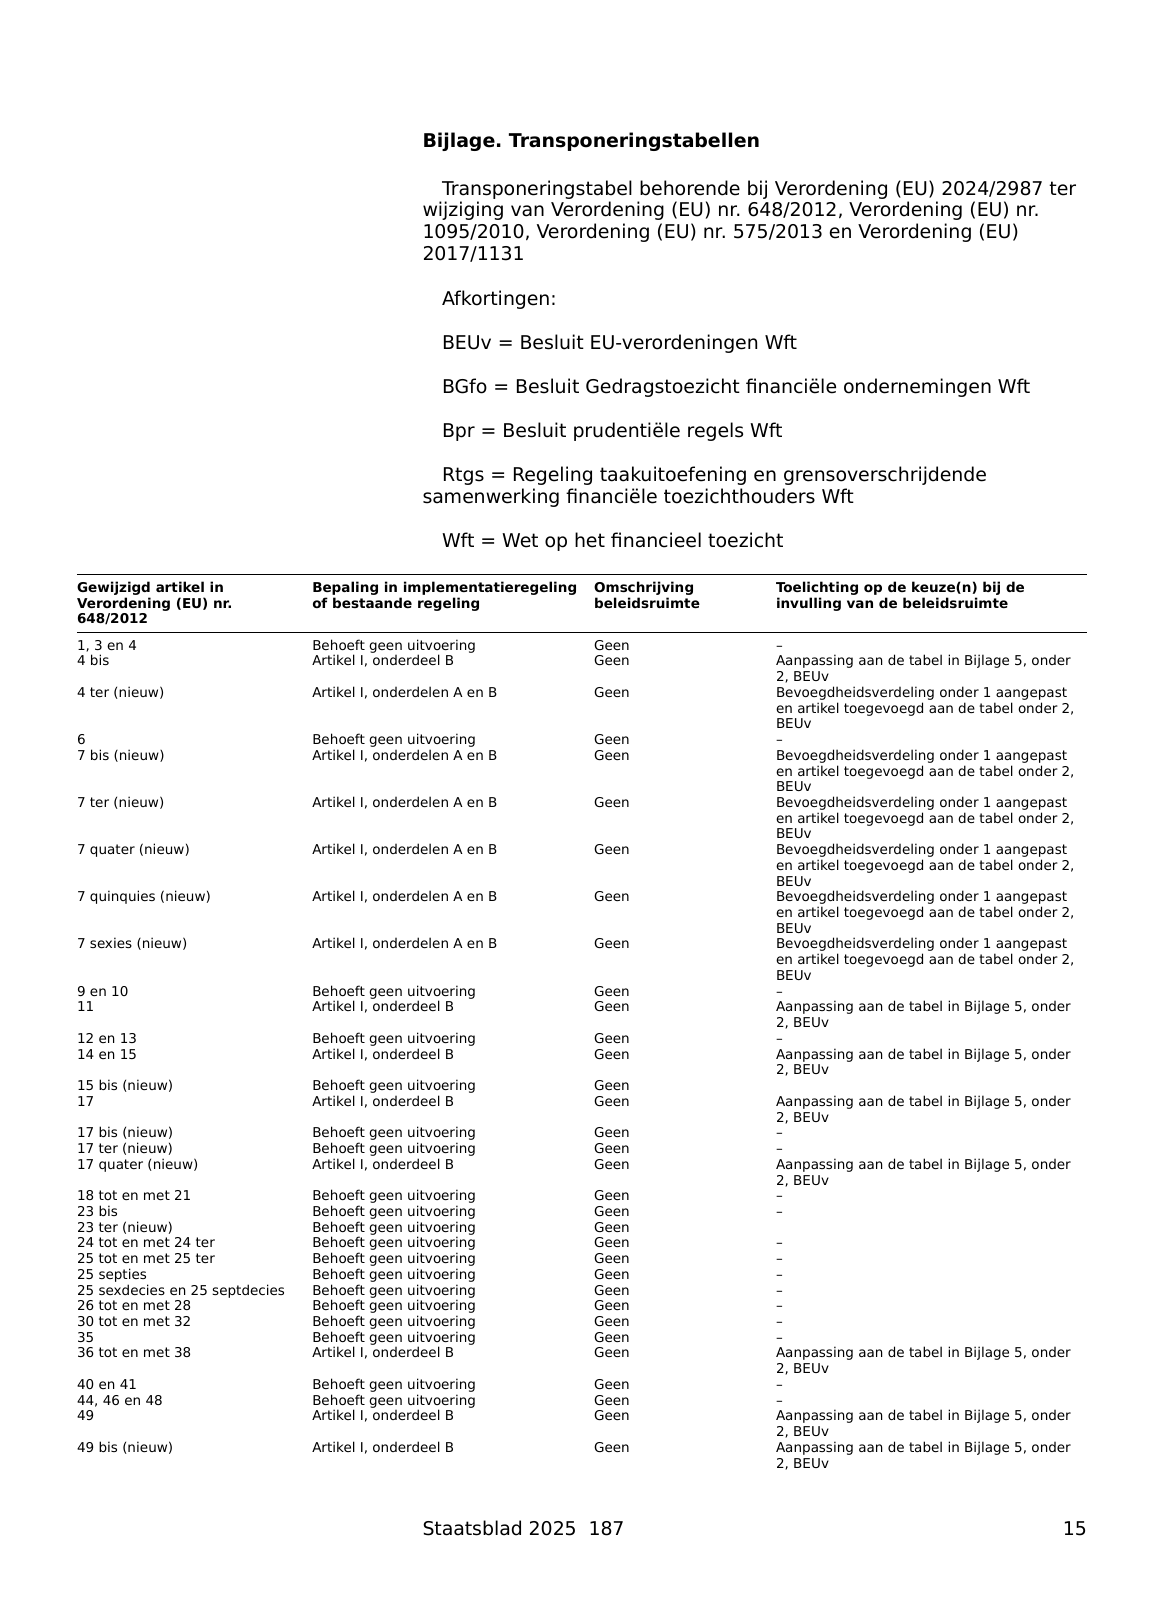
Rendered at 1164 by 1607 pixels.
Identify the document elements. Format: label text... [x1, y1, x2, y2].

table_cell – [770, 1204, 1087, 1219]
table_cell Geen [588, 984, 770, 999]
table_cell Artikel I, onderdelen A en B [306, 748, 588, 795]
table_cell Bevoegdheidsverdeling onder 1 aangepast en artikel toegevoegd aan de tabel onder 2, BEUv [770, 685, 1087, 732]
table_cell Aanpassing aan de tabel in Bijlage 5, onder 2, BEUv [770, 1440, 1087, 1471]
table_cell – [770, 1267, 1087, 1282]
text Wft = Wet op het financieel toezicht [422, 530, 1087, 552]
table_cell Aanpassing aan de tabel in Bijlage 5, onder 2, BEUv [770, 1094, 1087, 1125]
table_cell 7 ter (nieuw) [77, 795, 306, 842]
table_cell Geen [588, 1078, 770, 1094]
table_cell Geen [588, 1314, 770, 1329]
text Afkortingen: [422, 287, 1087, 309]
table_cell 15 bis (nieuw) [77, 1078, 306, 1094]
table_cell 24 tot en met 24 ter [77, 1235, 306, 1251]
table_cell 18 tot en met 21 [77, 1188, 306, 1204]
table_cell Artikel I, onderdelen A en B [306, 842, 588, 889]
table_cell – [770, 1283, 1087, 1298]
table_cell Behoeft geen uitvoering [306, 1283, 588, 1298]
table_cell 12 en 13 [77, 1031, 306, 1046]
table_cell Artikel I, onderdeel B [306, 653, 588, 685]
table_cell Behoeft geen uitvoering [306, 1125, 588, 1141]
table_cell Geen [588, 633, 770, 653]
table_cell Artikel I, onderdeel B [306, 1094, 588, 1125]
table_cell Aanpassing aan de tabel in Bijlage 5, onder 2, BEUv [770, 653, 1087, 685]
table_cell 4 ter (nieuw) [77, 685, 306, 732]
table_cell [770, 1220, 1087, 1235]
table_cell – [770, 1314, 1087, 1329]
table_cell Artikel I, onderdeel B [306, 1157, 588, 1188]
table_cell Behoeft geen uitvoering [306, 633, 588, 653]
table_cell Aanpassing aan de tabel in Bijlage 5, onder 2, BEUv [770, 1408, 1087, 1440]
table_cell Geen [588, 1283, 770, 1298]
table_cell Artikel I, onderdelen A en B [306, 889, 588, 936]
table_cell Geen [588, 936, 770, 983]
table_cell Geen [588, 842, 770, 889]
table_cell – [770, 984, 1087, 999]
table_cell – [770, 1330, 1087, 1345]
table_cell Aanpassing aan de tabel in Bijlage 5, onder 2, BEUv [770, 1046, 1087, 1078]
table_cell 6 [77, 732, 306, 748]
table_cell Bevoegdheidsverdeling onder 1 aangepast en artikel toegevoegd aan de tabel onder 2, BEUv [770, 889, 1087, 936]
table_cell – [770, 1377, 1087, 1392]
table_cell 17 [77, 1094, 306, 1125]
table_cell Geen [588, 1408, 770, 1440]
text Bpr = Besluit prudentiële regels Wft [422, 420, 1087, 442]
table_cell Aanpassing aan de tabel in Bijlage 5, onder 2, BEUv [770, 999, 1087, 1031]
table_cell 7 quinquies (nieuw) [77, 889, 306, 936]
table_cell Geen [588, 653, 770, 685]
table_cell Behoeft geen uitvoering [306, 1031, 588, 1046]
table_cell Geen [588, 1188, 770, 1204]
table_cell Geen [588, 889, 770, 936]
table_header Toelichting op de keuze(n) bij de invulling van de beleidsruimte [770, 575, 1087, 632]
table_cell [770, 1078, 1087, 1094]
subtitle Bijlage. Transponeringstabellen [422, 130, 1087, 152]
table_cell Behoeft geen uitvoering [306, 1235, 588, 1251]
table_cell Geen [588, 1345, 770, 1377]
table_cell Aanpassing aan de tabel in Bijlage 5, onder 2, BEUv [770, 1345, 1087, 1377]
table_cell Behoeft geen uitvoering [306, 1393, 588, 1408]
table_cell 49 bis (nieuw) [77, 1440, 306, 1471]
table_cell Geen [588, 999, 770, 1031]
table_cell – [770, 1251, 1087, 1267]
table_cell Behoeft geen uitvoering [306, 1314, 588, 1329]
text Transponeringstabel behorende bij Verordening (EU) 2024/2987 ter wijziging van Verordening (EU) nr. 648/2012, Verordening (EU) nr. 1095/2010, Verordening (EU) nr. 575/2013 en Verordening (EU) 2017/1131 [422, 177, 1087, 265]
table_cell 17 bis (nieuw) [77, 1125, 306, 1141]
table_cell 9 en 10 [77, 984, 306, 999]
table_cell – [770, 1141, 1087, 1157]
table_cell Artikel I, onderdeel B [306, 1345, 588, 1377]
table_cell Artikel I, onderdelen A en B [306, 936, 588, 983]
table_cell Behoeft geen uitvoering [306, 1377, 588, 1392]
table_cell 7 sexies (nieuw) [77, 936, 306, 983]
table_cell Behoeft geen uitvoering [306, 1141, 588, 1157]
table_header Gewijzigd artikel in Verordening (EU) nr. 648/2012 [77, 575, 306, 632]
table_cell Bevoegdheidsverdeling onder 1 aangepast en artikel toegevoegd aan de tabel onder 2, BEUv [770, 936, 1087, 983]
table_cell Geen [588, 1157, 770, 1188]
table_cell Bevoegdheidsverdeling onder 1 aangepast en artikel toegevoegd aan de tabel onder 2, BEUv [770, 748, 1087, 795]
table_cell – [770, 1125, 1087, 1141]
table_cell 7 quater (nieuw) [77, 842, 306, 889]
table_cell Behoeft geen uitvoering [306, 1188, 588, 1204]
table_cell 30 tot en met 32 [77, 1314, 306, 1329]
table_cell 40 en 41 [77, 1377, 306, 1392]
table_cell – [770, 1188, 1087, 1204]
table_cell Behoeft geen uitvoering [306, 1330, 588, 1345]
table_cell Geen [588, 1204, 770, 1219]
table_cell Behoeft geen uitvoering [306, 1220, 588, 1235]
table_cell 14 en 15 [77, 1046, 306, 1078]
table_cell 44, 46 en 48 [77, 1393, 306, 1408]
table_cell Artikel I, onderdeel B [306, 1046, 588, 1078]
table_cell Geen [588, 1377, 770, 1392]
text BGfo = Besluit Gedragstoezicht financiële ondernemingen Wft [422, 376, 1087, 398]
table_cell Geen [588, 1330, 770, 1345]
table_cell – [770, 633, 1087, 653]
table_cell 23 bis [77, 1204, 306, 1219]
table_cell – [770, 1031, 1087, 1046]
table_cell 7 bis (nieuw) [77, 748, 306, 795]
table_cell 36 tot en met 38 [77, 1345, 306, 1377]
table_cell Geen [588, 1094, 770, 1125]
table_cell Artikel I, onderdeel B [306, 1440, 588, 1471]
table_cell Geen [588, 1393, 770, 1408]
table_cell 25 tot en met 25 ter [77, 1251, 306, 1267]
table_header Omschrijving beleidsruimte [588, 575, 770, 632]
table_cell Artikel I, onderdeel B [306, 999, 588, 1031]
table_cell Geen [588, 1440, 770, 1471]
table_cell Geen [588, 1031, 770, 1046]
table_cell Geen [588, 1141, 770, 1157]
table_cell Geen [588, 1235, 770, 1251]
table_cell Behoeft geen uitvoering [306, 1298, 588, 1314]
table_cell Geen [588, 1251, 770, 1267]
table_cell Bevoegdheidsverdeling onder 1 aangepast en artikel toegevoegd aan de tabel onder 2, BEUv [770, 795, 1087, 842]
table_cell Behoeft geen uitvoering [306, 732, 588, 748]
table_cell Behoeft geen uitvoering [306, 1251, 588, 1267]
table_cell Aanpassing aan de tabel in Bijlage 5, onder 2, BEUv [770, 1157, 1087, 1188]
table_cell Behoeft geen uitvoering [306, 1078, 588, 1094]
text BEUv = Besluit EU-verordeningen Wft [422, 332, 1087, 354]
table_cell Geen [588, 1267, 770, 1282]
table_cell Geen [588, 1125, 770, 1141]
table_cell Geen [588, 1220, 770, 1235]
table_cell 17 quater (nieuw) [77, 1157, 306, 1188]
table_cell – [770, 732, 1087, 748]
table_cell Artikel I, onderdeel B [306, 1408, 588, 1440]
table_cell Artikel I, onderdelen A en B [306, 685, 588, 732]
table_cell Geen [588, 748, 770, 795]
table_cell – [770, 1393, 1087, 1408]
table_cell – [770, 1235, 1087, 1251]
table_cell Behoeft geen uitvoering [306, 984, 588, 999]
table_cell 11 [77, 999, 306, 1031]
table_cell 25 septies [77, 1267, 306, 1282]
table_cell Geen [588, 1046, 770, 1078]
table_cell 49 [77, 1408, 306, 1440]
table_cell Geen [588, 1298, 770, 1314]
table_cell 25 sexdecies en 25 septdecies [77, 1283, 306, 1298]
text Rtgs = Regeling taakuitoefening en grensoverschrijdende samenwerking financiële toezichthouders Wft [422, 464, 1087, 508]
table_cell Geen [588, 685, 770, 732]
table_cell 1, 3 en 4 [77, 633, 306, 653]
table_header Bepaling in implementatieregeling of bestaande regeling [306, 575, 588, 632]
table_cell Geen [588, 795, 770, 842]
table_cell 35 [77, 1330, 306, 1345]
table_cell – [770, 1298, 1087, 1314]
table_cell Bevoegdheidsverdeling onder 1 aangepast en artikel toegevoegd aan de tabel onder 2, BEUv [770, 842, 1087, 889]
table_cell 26 tot en met 28 [77, 1298, 306, 1314]
table_cell 4 bis [77, 653, 306, 685]
table_cell 23 ter (nieuw) [77, 1220, 306, 1235]
table_cell Behoeft geen uitvoering [306, 1204, 588, 1219]
table_cell Geen [588, 732, 770, 748]
table_cell 17 ter (nieuw) [77, 1141, 306, 1157]
table_cell Artikel I, onderdelen A en B [306, 795, 588, 842]
table_cell Behoeft geen uitvoering [306, 1267, 588, 1282]
